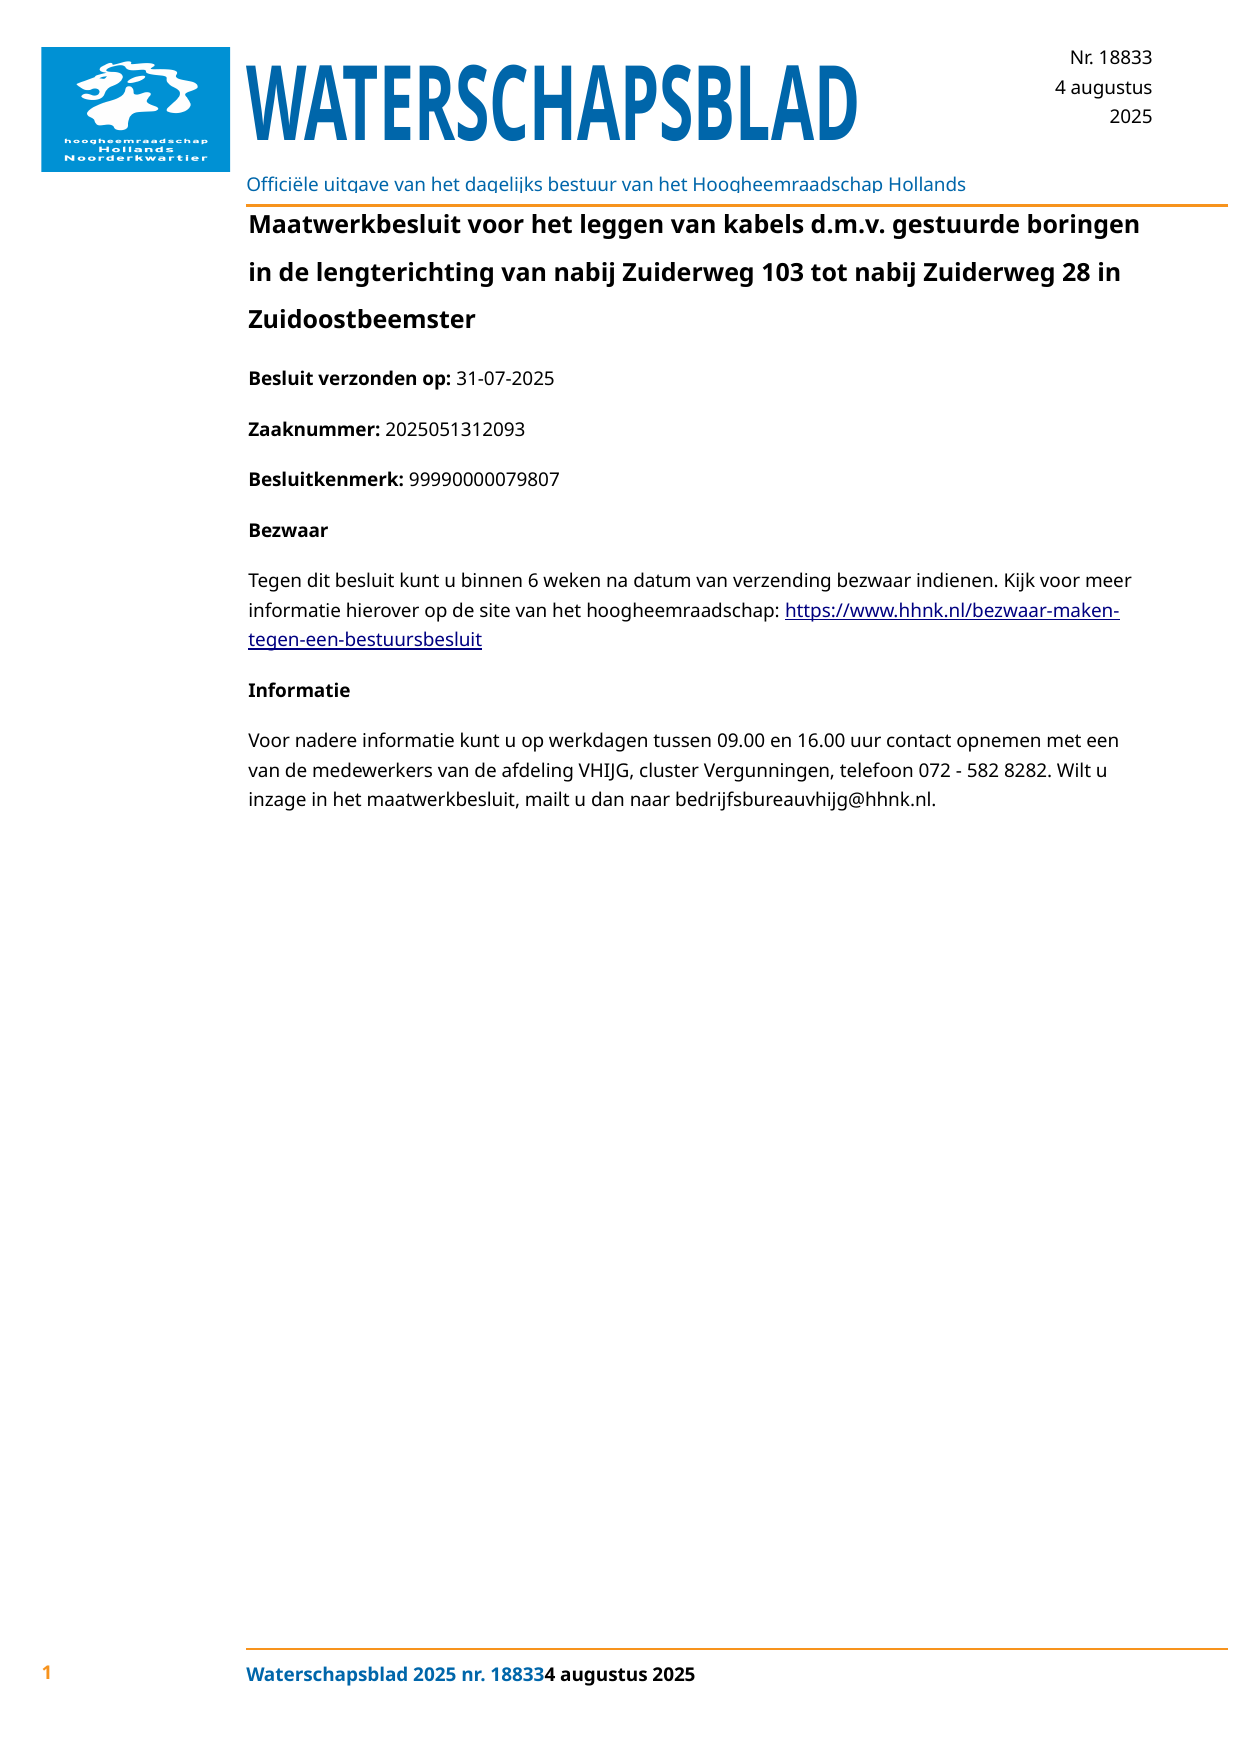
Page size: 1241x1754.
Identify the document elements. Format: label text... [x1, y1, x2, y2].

text Zaaknummer: 2025051312093 [248, 416, 1152, 442]
text Besluitkenmerk: 99990000079807 [248, 466, 1152, 492]
picture [129, 76, 144, 82]
text Voor nadere informatie kunt u op werkdagen tussen 09.00 en 16.00 uur contact opnemen met een van de medewerkers van de afdeling VHIJG, cluster Vergunningen, telefoon 072 - 582 8282. Wilt u inzage in het maatwerkbesluit, mailt u dan naar bedrijfsbureauvhijg@hhnk.nl. [248, 727, 1152, 812]
text Maatwerkbesluit voor het leggen van kabels d.m.v. gestuurde boringen in de lengterichting van nabij Zuiderweg 103 tot nabij Zuiderweg 28 in Zuidoostbeemster [248, 207, 1152, 336]
picture [118, 62, 197, 112]
text Informatie [248, 677, 1152, 702]
text Tegen dit besluit kunt u binnen 6 weken na datum van verzending bezwaar indienen. Kijk voor meer informatie hierover op de site van het hoogheemraadschap: https://www.hhnk.nl/bezwaar-maken-tegen-een-bestuursbesluit [248, 567, 1152, 652]
text Besluit verzonden op: 31-07-2025 [248, 366, 1152, 391]
text Bezwaar [248, 517, 1152, 542]
picture [88, 87, 157, 130]
picture [78, 64, 122, 99]
